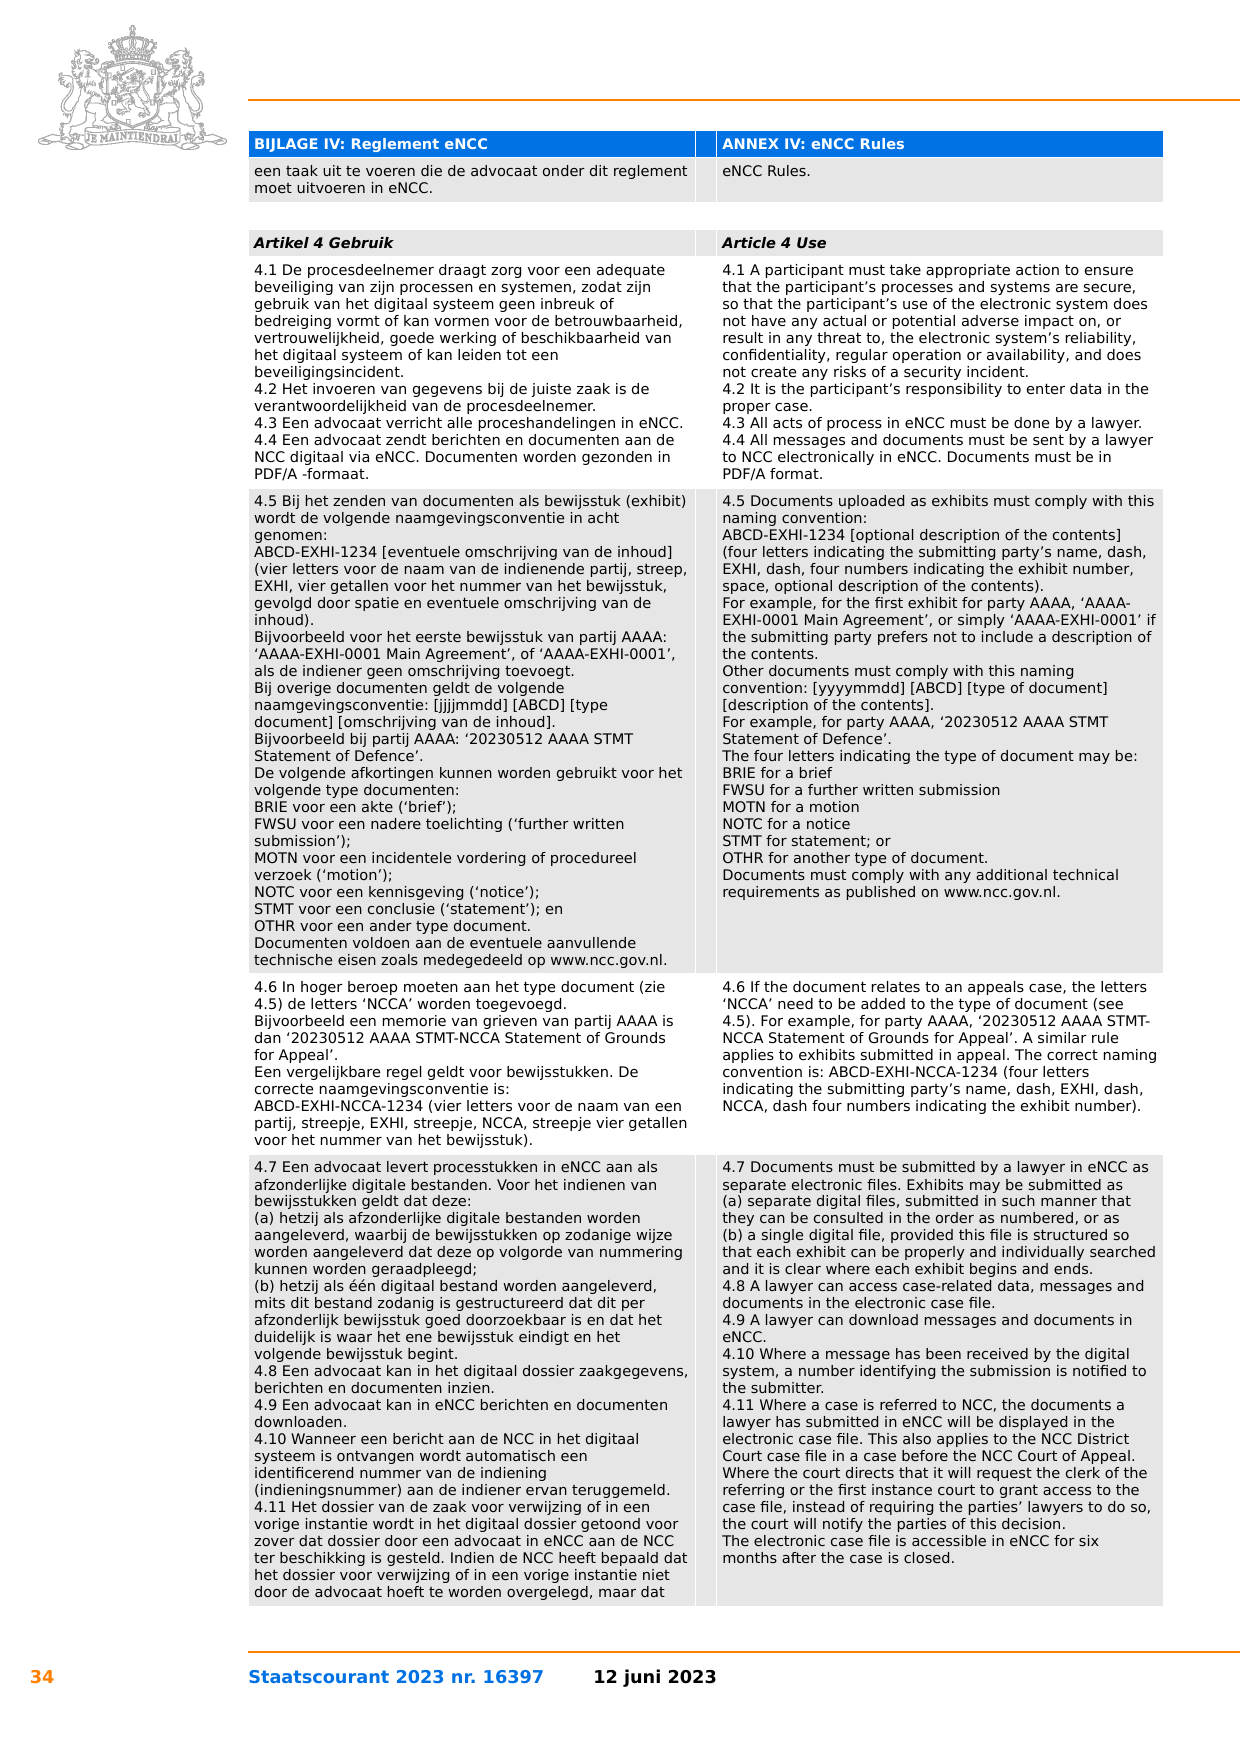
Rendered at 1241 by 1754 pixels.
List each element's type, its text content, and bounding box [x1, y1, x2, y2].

table_cell 4.6 If the document relates to an appeals case, the letters ‘NCCA’ need to be added to the type of document (see 4.5). For example, for party AAAA, ‘20230512 AAAA STMT-NCCA Statement of Grounds for Appeal’. A similar rule applies to exhibits submitted in appeal. The correct naming convention is: ABCD-EXHI-NCCA-1234 (four letters indicating the submitting party’s name, dash, EXHI, dash, NCCA, dash four numbers indicating the exhibit number). [717, 975, 1163, 1154]
table_cell [696, 489, 716, 973]
table_cell Artikel 4 Gebruik [249, 230, 695, 256]
table_header BIJLAGE IV: Reglement eNCC [249, 131, 695, 157]
table_cell [696, 203, 716, 229]
picture [38, 25, 227, 150]
table_cell eNCC Rules. [717, 158, 1163, 202]
table_header ANNEX IV: eNCC Rules [717, 131, 1163, 157]
table_cell 4.5 Documents uploaded as exhibits must comply with this naming convention: ABCD-EXHI-1234 [optional description of the contents] (four letters indicating the submitting party’s name, dash, EXHI, dash, four numbers indicating the exhibit number, space, optional description of the contents). For example, for the first exhibit for party AAAA, ‘AAAA-EXHI-0001 Main Agreement’, or simply ‘AAAA-EXHI-0001’ if the submitting party prefers not to include a description of the contents. Other documents must comply with this naming convention: [yyyymmdd] [ABCD] [type of document] [description of the contents]. For example, for party AAAA, ‘20230512 AAAA STMT Statement of Defence’. The four letters indicating the type of document may be: BRIE for a brief FWSU for a further written submission MOTN for a motion NOTC for a notice STMT for statement; or OTHR for another type of document. Documents must comply with any additional technical requirements as published on www.ncc.gov.nl. [717, 489, 1163, 973]
table_cell [696, 258, 716, 488]
table_cell 4.1 A participant must take appropriate action to ensure that the participant’s processes and systems are secure, so that the participant’s use of the electronic system does not have any actual or potential adverse impact on, or result in any threat to, the electronic system’s reliability, confidentiality, regular operation or availability, and does not create any risks of a security incident. 4.2 It is the participant’s responsibility to enter data in the proper case. 4.3 All acts of process in eNCC must be done by a lawyer. 4.4 All messages and documents must be sent by a lawyer to NCC electronically in eNCC. Documents must be in PDF/A format. [717, 258, 1163, 488]
table_cell [696, 158, 716, 202]
table_cell 4.7 Een advocaat levert processtukken in eNCC aan als afzonderlijke digitale bestanden. Voor het indienen van bewijsstukken geldt dat deze: (a) hetzij als afzonderlijke digitale bestanden worden aangeleverd, waarbij de bewijsstukken op zodanige wijze worden aangeleverd dat deze op volgorde van nummering kunnen worden geraadpleegd; (b) hetzij als één digitaal bestand worden aangeleverd, mits dit bestand zodanig is gestructureerd dat dit per afzonderlijk bewijsstuk goed doorzoekbaar is en dat het duidelijk is waar het ene bewijsstuk eindigt en het volgende bewijsstuk begint. 4.8 Een advocaat kan in het digitaal dossier zaakgegevens, berichten en documenten inzien. 4.9 Een advocaat kan in eNCC berichten en documenten downloaden. 4.10 Wanneer een bericht aan de NCC in het digitaal systeem is ontvangen wordt automatisch een identificerend nummer van de indiening (indieningsnummer) aan de indiener ervan teruggemeld. 4.11 Het dossier van de zaak voor verwijzing of in een vorige instantie wordt in het digitaal dossier getoond voor zover dat dossier door een advocaat in eNCC aan de NCC ter beschikking is gesteld. Indien de NCC heeft bepaald dat het dossier voor verwijzing of in een vorige instantie niet door de advocaat hoeft te worden overgelegd, maar dat [249, 1155, 695, 1606]
table_cell een taak uit te voeren die de advocaat onder dit reglement moet uitvoeren in eNCC. [249, 158, 695, 202]
table_cell [696, 230, 716, 256]
table_cell 4.7 Documents must be submitted by a lawyer in eNCC as separate electronic files. Exhibits may be submitted as (a) separate digital files, submitted in such manner that they can be consulted in the order as numbered, or as (b) a single digital file, provided this file is structured so that each exhibit can be properly and individually searched and it is clear where each exhibit begins and ends. 4.8 A lawyer can access case-related data, messages and documents in the electronic case file. 4.9 A lawyer can download messages and documents in eNCC. 4.10 Where a message has been received by the digital system, a number identifying the submission is notified to the submitter. 4.11 Where a case is referred to NCC, the documents a lawyer has submitted in eNCC will be displayed in the electronic case file. This also applies to the NCC District Court case file in a case before the NCC Court of Appeal. Where the court directs that it will request the clerk of the referring or the first instance court to grant access to the case file, instead of requiring the parties’ lawyers to do so, the court will notify the parties of this decision. The electronic case file is accessible in eNCC for six months after the case is closed. [717, 1155, 1163, 1606]
table_cell [717, 203, 1163, 229]
table_cell Article 4 Use [717, 230, 1163, 256]
table_cell [696, 1155, 716, 1606]
table_cell [696, 975, 716, 1154]
table_cell [249, 203, 695, 229]
table_cell 4.1 De procesdeelnemer draagt zorg voor een adequate beveiliging van zijn processen en systemen, zodat zijn gebruik van het digitaal systeem geen inbreuk of bedreiging vormt of kan vormen voor de betrouwbaarheid, vertrouwelijkheid, goede werking of beschikbaarheid van het digitaal systeem of kan leiden tot een beveiligingsincident. 4.2 Het invoeren van gegevens bij de juiste zaak is de verantwoordelijkheid van de procesdeelnemer. 4.3 Een advocaat verricht alle proceshandelingen in eNCC. 4.4 Een advocaat zendt berichten en documenten aan de NCC digitaal via eNCC. Documenten worden gezonden in PDF/A -formaat. [249, 258, 695, 488]
table_cell 4.6 In hoger beroep moeten aan het type document (zie 4.5) de letters ‘NCCA’ worden toegevoegd. Bijvoorbeeld een memorie van grieven van partij AAAA is dan ‘20230512 AAAA STMT-NCCA Statement of Grounds for Appeal’. Een vergelijkbare regel geldt voor bewijsstukken. De correcte naamgevingsconventie is: ABCD-EXHI-NCCA-1234 (vier letters voor de naam van een partij, streepje, EXHI, streepje, NCCA, streepje vier getallen voor het nummer van het bewijsstuk). [249, 975, 695, 1154]
table_cell 4.5 Bij het zenden van documenten als bewijsstuk (exhibit) wordt de volgende naamgevingsconventie in acht genomen: ABCD-EXHI-1234 [eventuele omschrijving van de inhoud] (vier letters voor de naam van de indienende partij, streep, EXHI, vier getallen voor het nummer van het bewijsstuk, gevolgd door spatie en eventuele omschrijving van de inhoud). Bijvoorbeeld voor het eerste bewijsstuk van partij AAAA: ‘AAAA-EXHI-0001 Main Agreement’, of ‘AAAA-EXHI-0001’, als de indiener geen omschrijving toevoegt. Bij overige documenten geldt de volgende naamgevingsconventie: [jjjjmmdd] [ABCD] [type document] [omschrijving van de inhoud]. Bijvoorbeeld bij partij AAAA: ‘20230512 AAAA STMT Statement of Defence’. De volgende afkortingen kunnen worden gebruikt voor het volgende type documenten: BRIE voor een akte (‘brief’); FWSU voor een nadere toelichting (‘further written submission’); MOTN voor een incidentele vordering of procedureel verzoek (‘motion’); NOTC voor een kennisgeving (‘notice’); STMT voor een conclusie (‘statement’); en OTHR voor een ander type document. Documenten voldoen aan de eventuele aanvullende technische eisen zoals medegedeeld op www.ncc.gov.nl. [249, 489, 695, 973]
table_header [696, 131, 716, 157]
